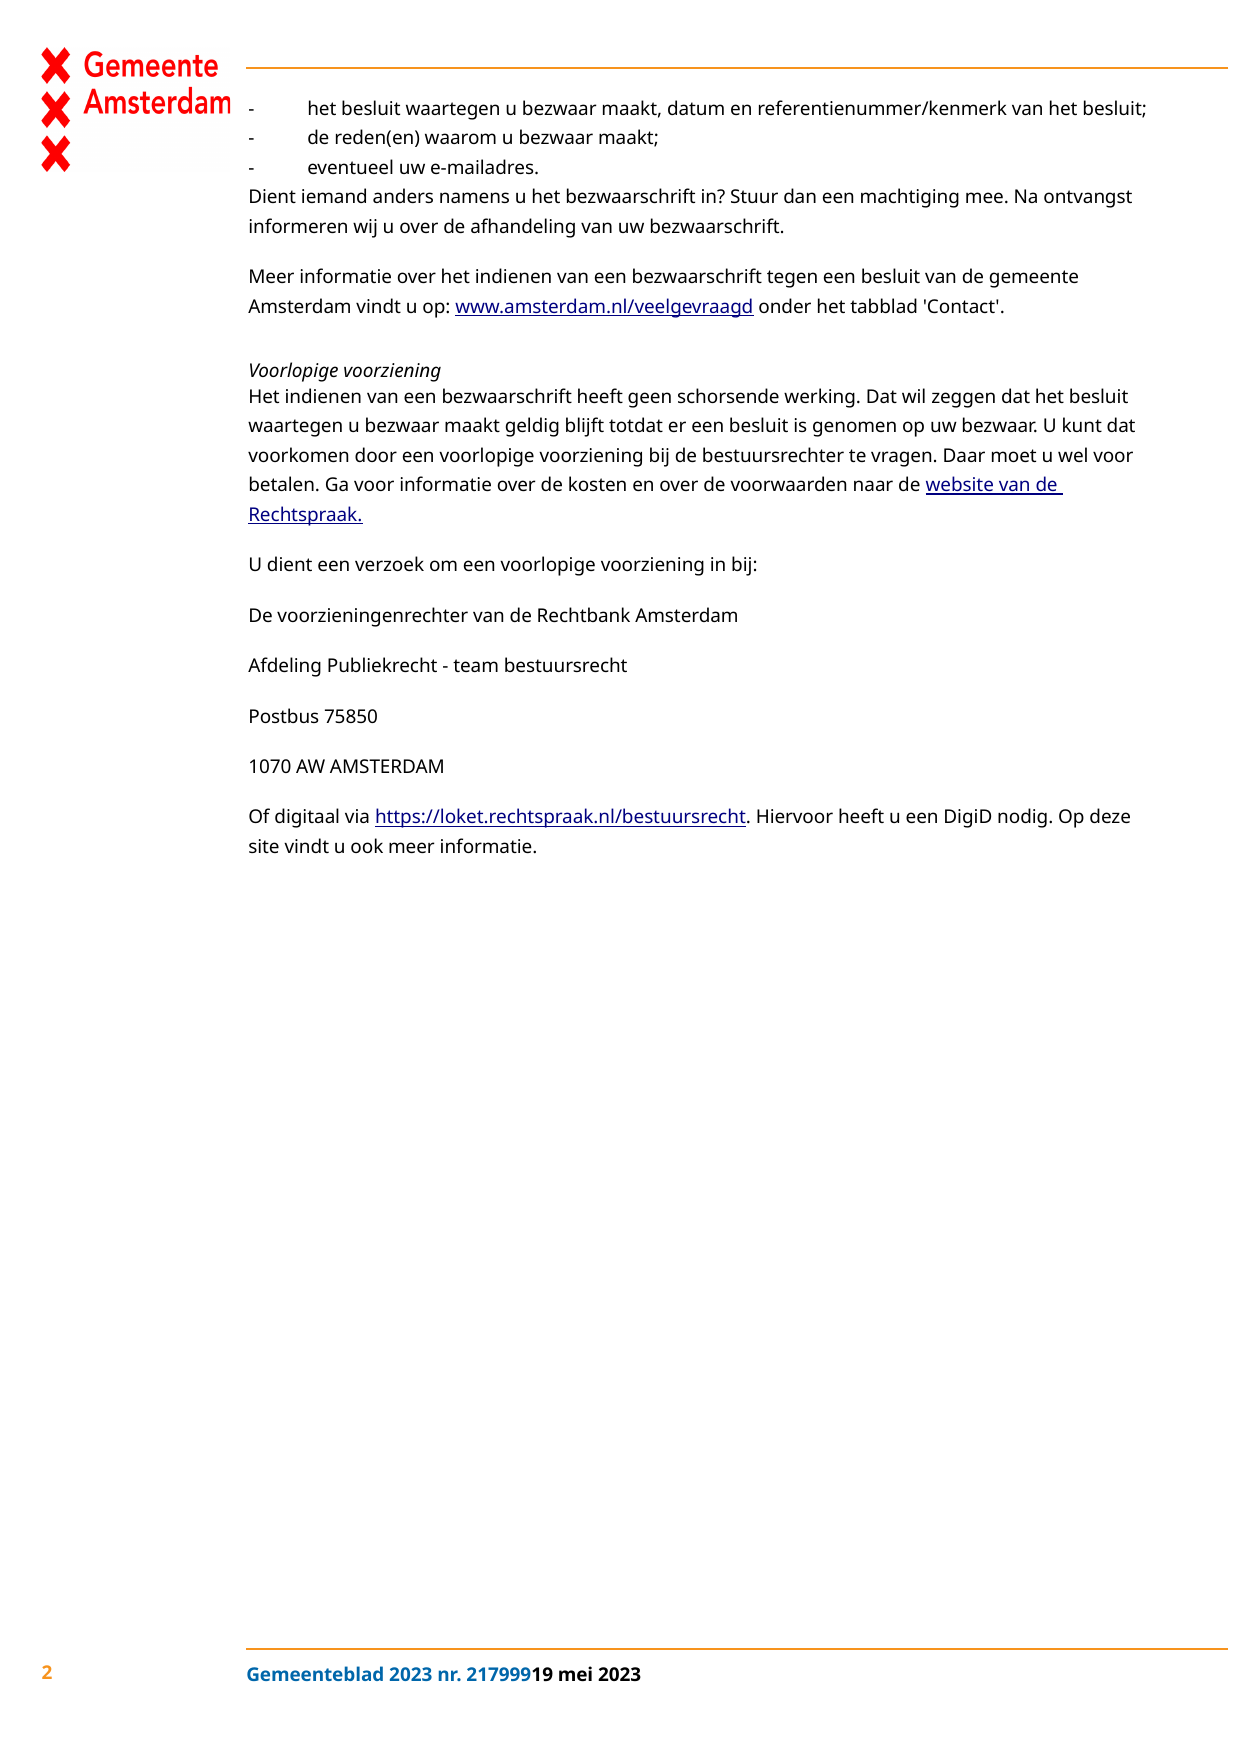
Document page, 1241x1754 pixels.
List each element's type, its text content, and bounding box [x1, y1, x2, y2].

text Dient iemand anders namens u het bezwaarschrift in? Stuur dan een machtiging mee. Na ontvangst informeren wij u over de afhandeling van uw bezwaarschrift. [248, 183, 1152, 239]
text Voorlopige voorziening [248, 357, 1152, 383]
list het besluit waartegen u bezwaar maakt, datum en referentienummer/kenmerk van het besluit; [248, 95, 1152, 121]
text De voorzieningenrechter van de Rechtbank Amsterdam [248, 602, 1152, 628]
list eventueel uw e-mailadres. [248, 154, 1152, 180]
text U dient een verzoek om een voorlopige voorziening in bij: [248, 552, 1152, 577]
text Het indienen van een bezwaarschrift heeft geen schorsende werking. Dat wil zeggen dat het besluit waartegen u bezwaar maakt geldig blijft totdat er een besluit is genomen op uw bezwaar. U kunt dat voorkomen door een voorlopige voorziening bij de bestuursrechter te vragen. Daar moet u wel voor betalen. Ga voor informatie over de kosten en over de voorwaarden naar de website van de Rechtspraak. [248, 383, 1152, 527]
text 1070 AW AMSTERDAM [248, 753, 1152, 779]
picture [41, 47, 231, 172]
text Of digitaal via https://loket.rechtspraak.nl/bestuursrecht. Hiervoor heeft u een DigiD nodig. Op deze site vindt u ook meer informatie. [248, 804, 1152, 859]
list de reden(en) waarom u bezwaar maakt; [248, 124, 1152, 150]
text Postbus 75850 [248, 703, 1152, 728]
text Afdeling Publiekrecht - team bestuursrecht [248, 652, 1152, 678]
text Meer informatie over het indienen van een bezwaarschrift tegen een besluit van de gemeente Amsterdam vindt u op: www.amsterdam.nl/veelgevraagd onder het tabblad 'Contact'. [248, 263, 1152, 319]
